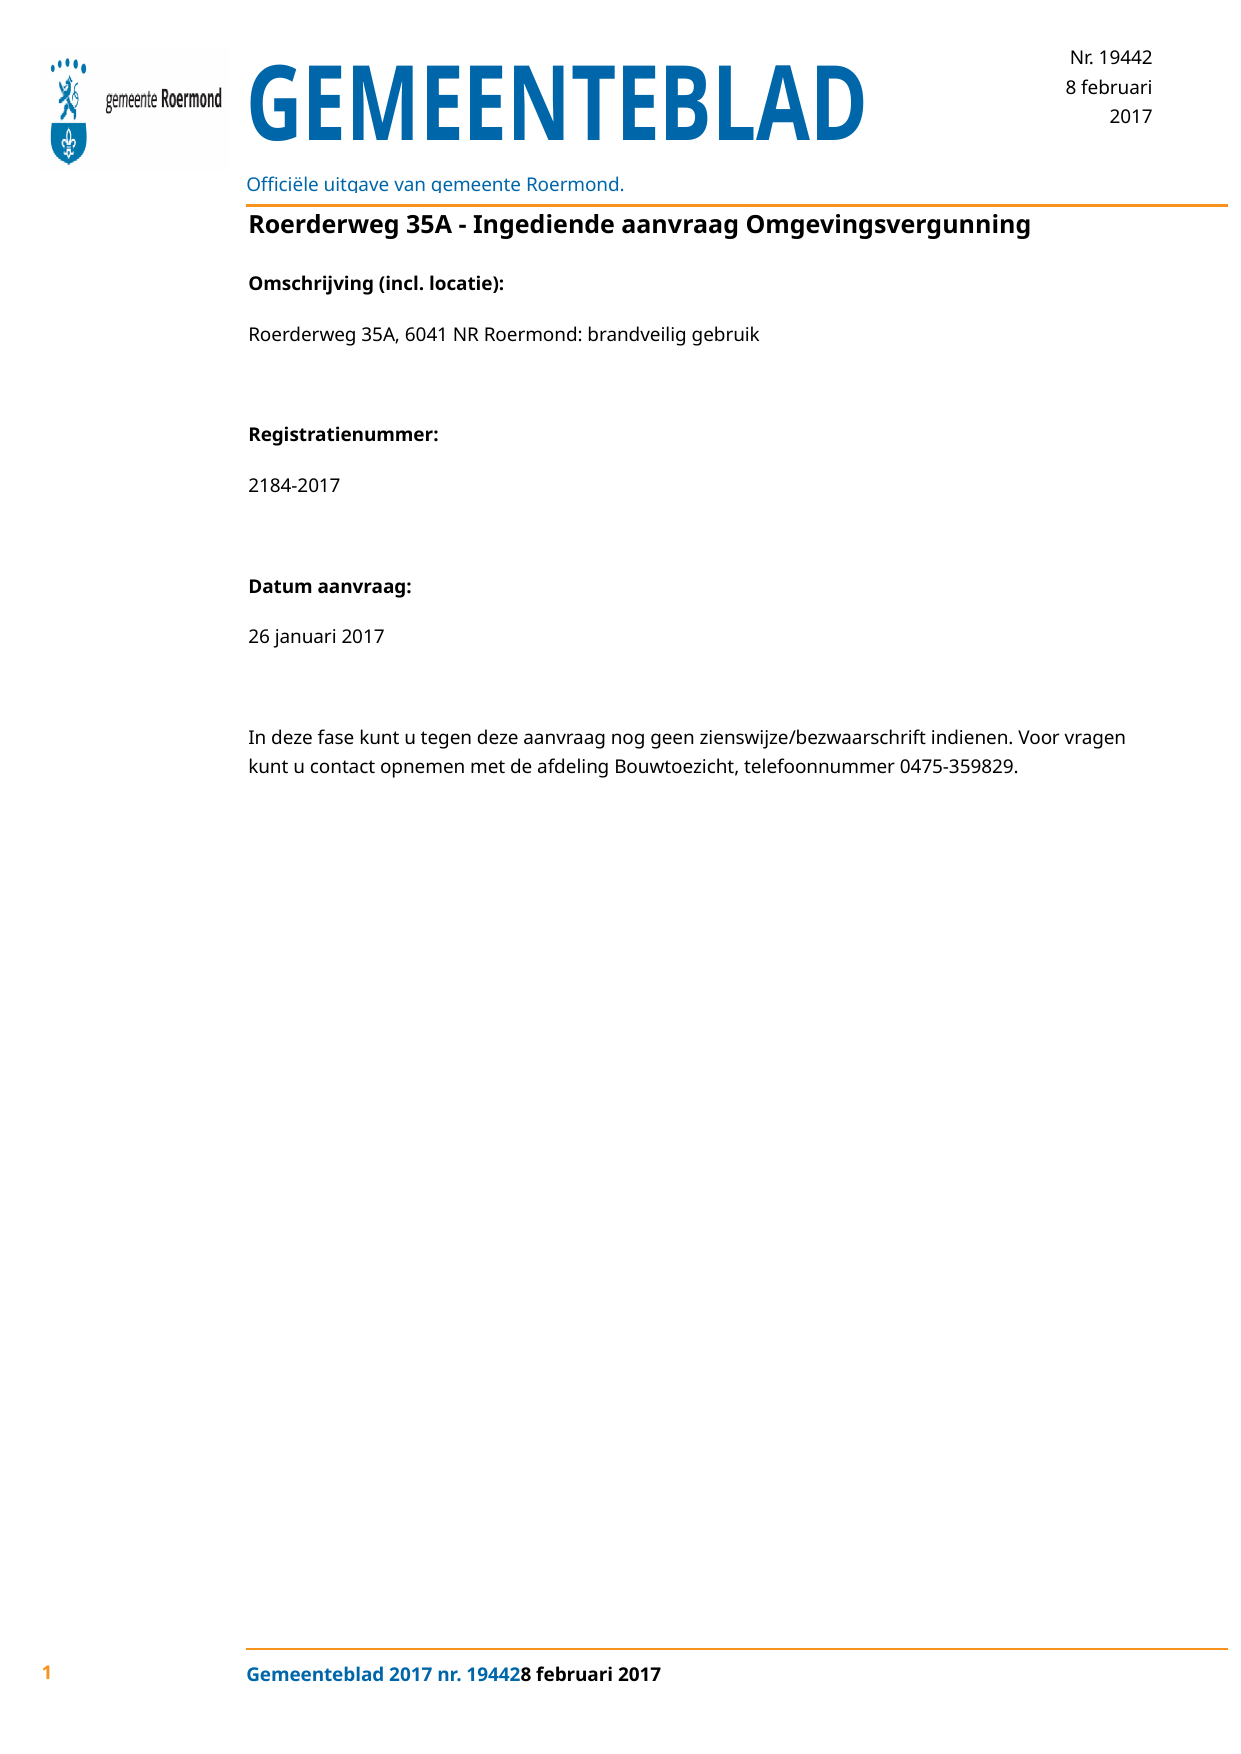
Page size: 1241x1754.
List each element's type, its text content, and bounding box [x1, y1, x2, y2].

text 26 januari 2017 [248, 623, 1152, 649]
text 2184-2017 [248, 472, 1152, 498]
picture [41, 47, 231, 172]
text Roerderweg 35A, 6041 NR Roermond: brandveilig gebruik [248, 321, 1152, 346]
text Registratienummer: [248, 422, 1152, 447]
text In deze fase kunt u tegen deze aanvraag nog geen zienswijze/bezwaarschrift indienen. Voor vragen kunt u contact opnemen met de afdeling Bouwtoezicht, telefoonnummer 0475-359829. [248, 724, 1152, 779]
text Omschrijving (incl. locatie): [248, 270, 1152, 296]
text Roerderweg 35A - Ingediende aanvraag Omgevingsvergunning [248, 207, 1152, 241]
text Datum aanvraag: [248, 573, 1152, 598]
